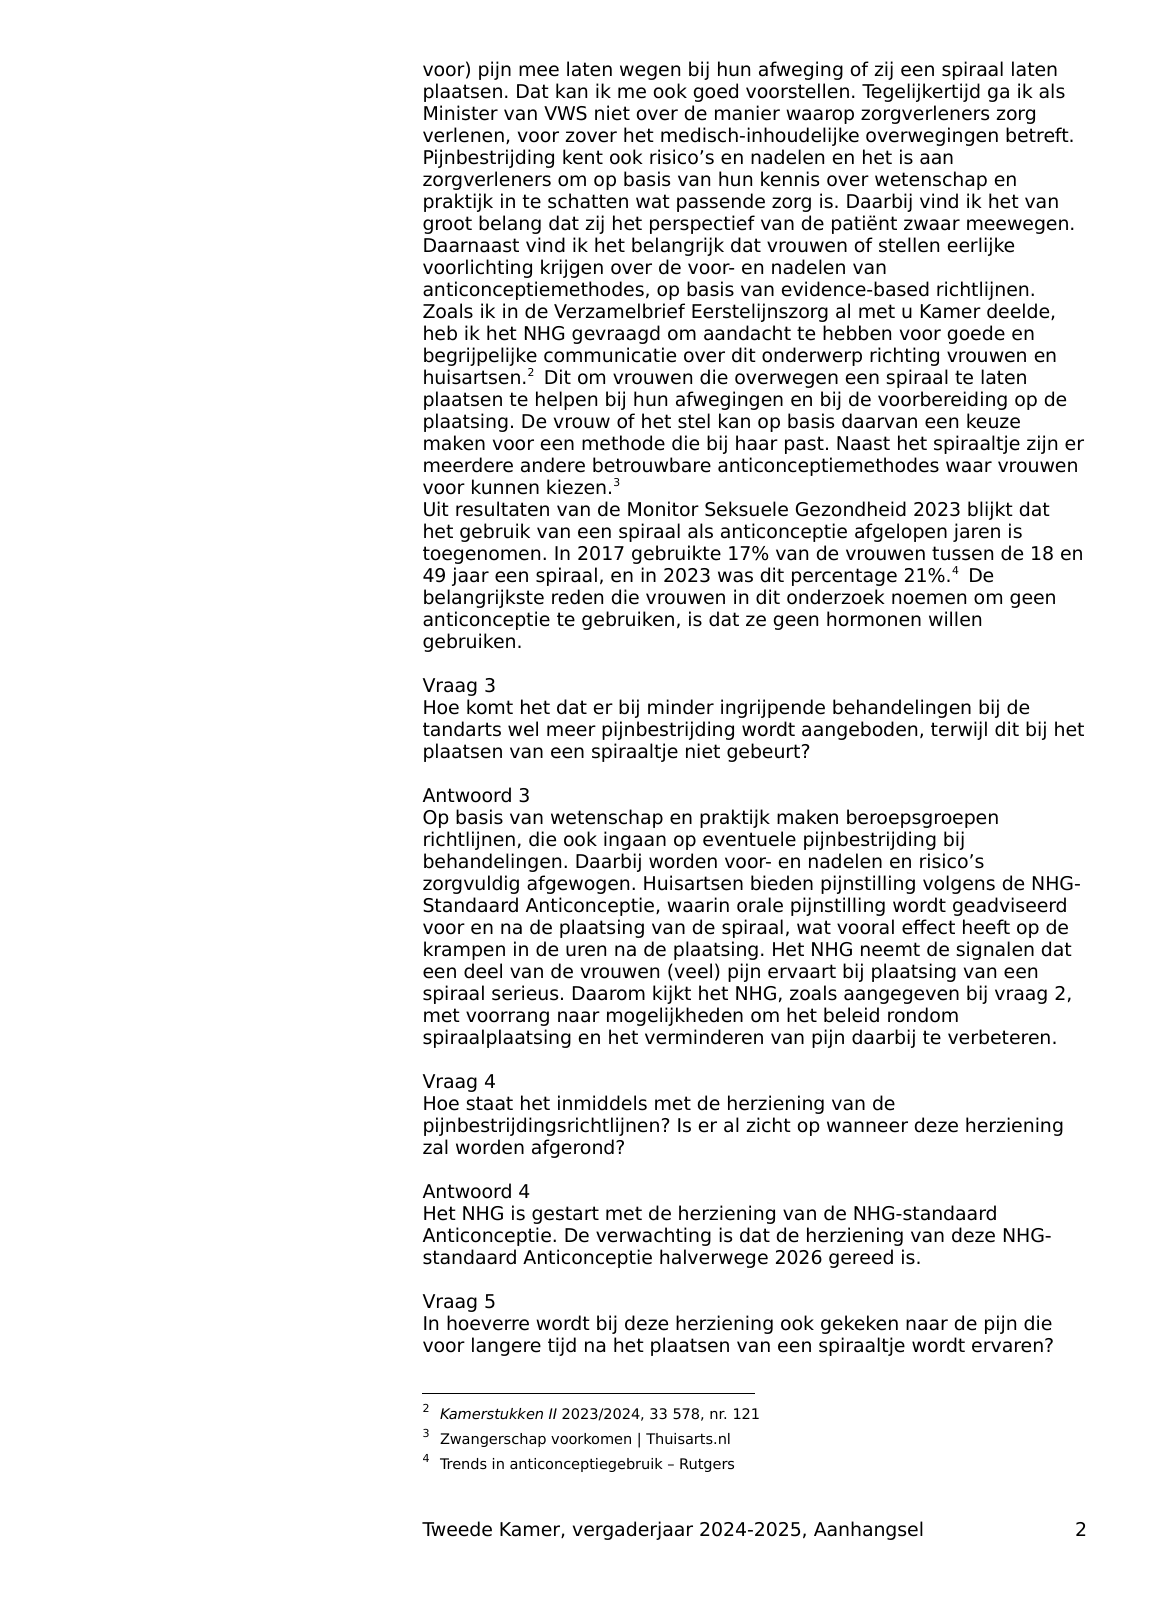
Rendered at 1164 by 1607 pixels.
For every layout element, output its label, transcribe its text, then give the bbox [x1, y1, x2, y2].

text Het NHG is gestart met de herziening van de NHG-standaard Anticonceptie. De verwachting is dat de herziening van deze NHG-standaard Anticonceptie halverwege 2026 gereed is. [422, 1203, 1087, 1269]
text Vraag 5 [422, 1291, 1087, 1313]
text Daarnaast vind ik het belangrijk dat vrouwen of stellen eerlijke voorlichting krijgen over de voor- en nadelen van anticonceptiemethodes, op basis van evidence-based richtlijnen. Zoals ik in de Verzamelbrief Eerstelijnszorg al met u Kamer deelde, heb ik het NHG gevraagd om aandacht te hebben voor goede en begrijpelijke communicatie over dit onderwerp richting vrouwen en huisartsen. Dit om vrouwen die overwegen een spiraal te laten plaatsen te helpen bij hun afwegingen en bij de voorbereiding op de plaatsing. De vrouw of het stel kan op basis daarvan een keuze maken voor een methode die bij haar past. Naast het spiraaltje zijn er meerdere andere betrouwbare anticonceptiemethodes waar vrouwen voor kunnen kiezen. [422, 235, 1087, 499]
text Antwoord 4 [422, 1181, 1087, 1203]
text Trends in anticonceptiegebruik – Rutgers [422, 1452, 1087, 1474]
text Op basis van wetenschap en praktijk maken beroepsgroepen richtlijnen, die ook ingaan op eventuele pijnbestrijding bij behandelingen. Daarbij worden voor- en nadelen en risico’s zorgvuldig afgewogen. Huisartsen bieden pijnstilling volgens de NHG-Standaard Anticonceptie, waarin orale pijnstilling wordt geadviseerd voor en na de plaatsing van de spiraal, wat vooral effect heeft op de krampen in de uren na de plaatsing. Het NHG neemt de signalen dat een deel van de vrouwen (veel) pijn ervaart bij plaatsing van een spiraal serieus. Daarom kijkt het NHG, zoals aangegeven bij vraag 2, met voorrang naar mogelijkheden om het beleid rondom spiraalplaatsing en het verminderen van pijn daarbij te verbeteren. [422, 807, 1087, 1048]
text Kamerstukken II 2023/2024, 33 578, nr. 121 [422, 1402, 1087, 1424]
text Hoe staat het inmiddels met de herziening van de pijnbestrijdingsrichtlijnen? Is er al zicht op wanneer deze herziening zal worden afgerond? [422, 1093, 1087, 1159]
text Vraag 4 [422, 1071, 1087, 1093]
text Zwangerschap voorkomen | Thuisarts.nl [422, 1427, 1087, 1449]
text Vraag 3 [422, 675, 1087, 697]
text In hoeverre wordt bij deze herziening ook gekeken naar de pijn die voor langere tijd na het plaatsen van een spiraaltje wordt ervaren? [422, 1313, 1087, 1357]
text Hoe komt het dat er bij minder ingrijpende behandelingen bij de tandarts wel meer pijnbestrijding wordt aangeboden, terwijl dit bij het plaatsen van een spiraaltje niet gebeurt? [422, 697, 1087, 763]
text voor) pijn mee laten wegen bij hun afweging of zij een spiraal laten plaatsen. Dat kan ik me ook goed voorstellen. Tegelijkertijd ga ik als Minister van VWS niet over de manier waarop zorgverleners zorg verlenen, voor zover het medisch-inhoudelijke overwegingen betreft. Pijnbestrijding kent ook risico’s en nadelen en het is aan zorgverleners om op basis van hun kennis over wetenschap en praktijk in te schatten wat passende zorg is. Daarbij vind ik het van groot belang dat zij het perspectief van de patiënt zwaar meewegen. [422, 59, 1087, 235]
text Antwoord 3 [422, 785, 1087, 807]
text Uit resultaten van de Monitor Seksuele Gezondheid 2023 blijkt dat het gebruik van een spiraal als anticonceptie afgelopen jaren is toegenomen. In 2017 gebruikte 17% van de vrouwen tussen de 18 en 49 jaar een spiraal, en in 2023 was dit percentage 21%. De belangrijkste reden die vrouwen in dit onderzoek noemen om geen anticonceptie te gebruiken, is dat ze geen hormonen willen gebruiken. [422, 499, 1087, 652]
